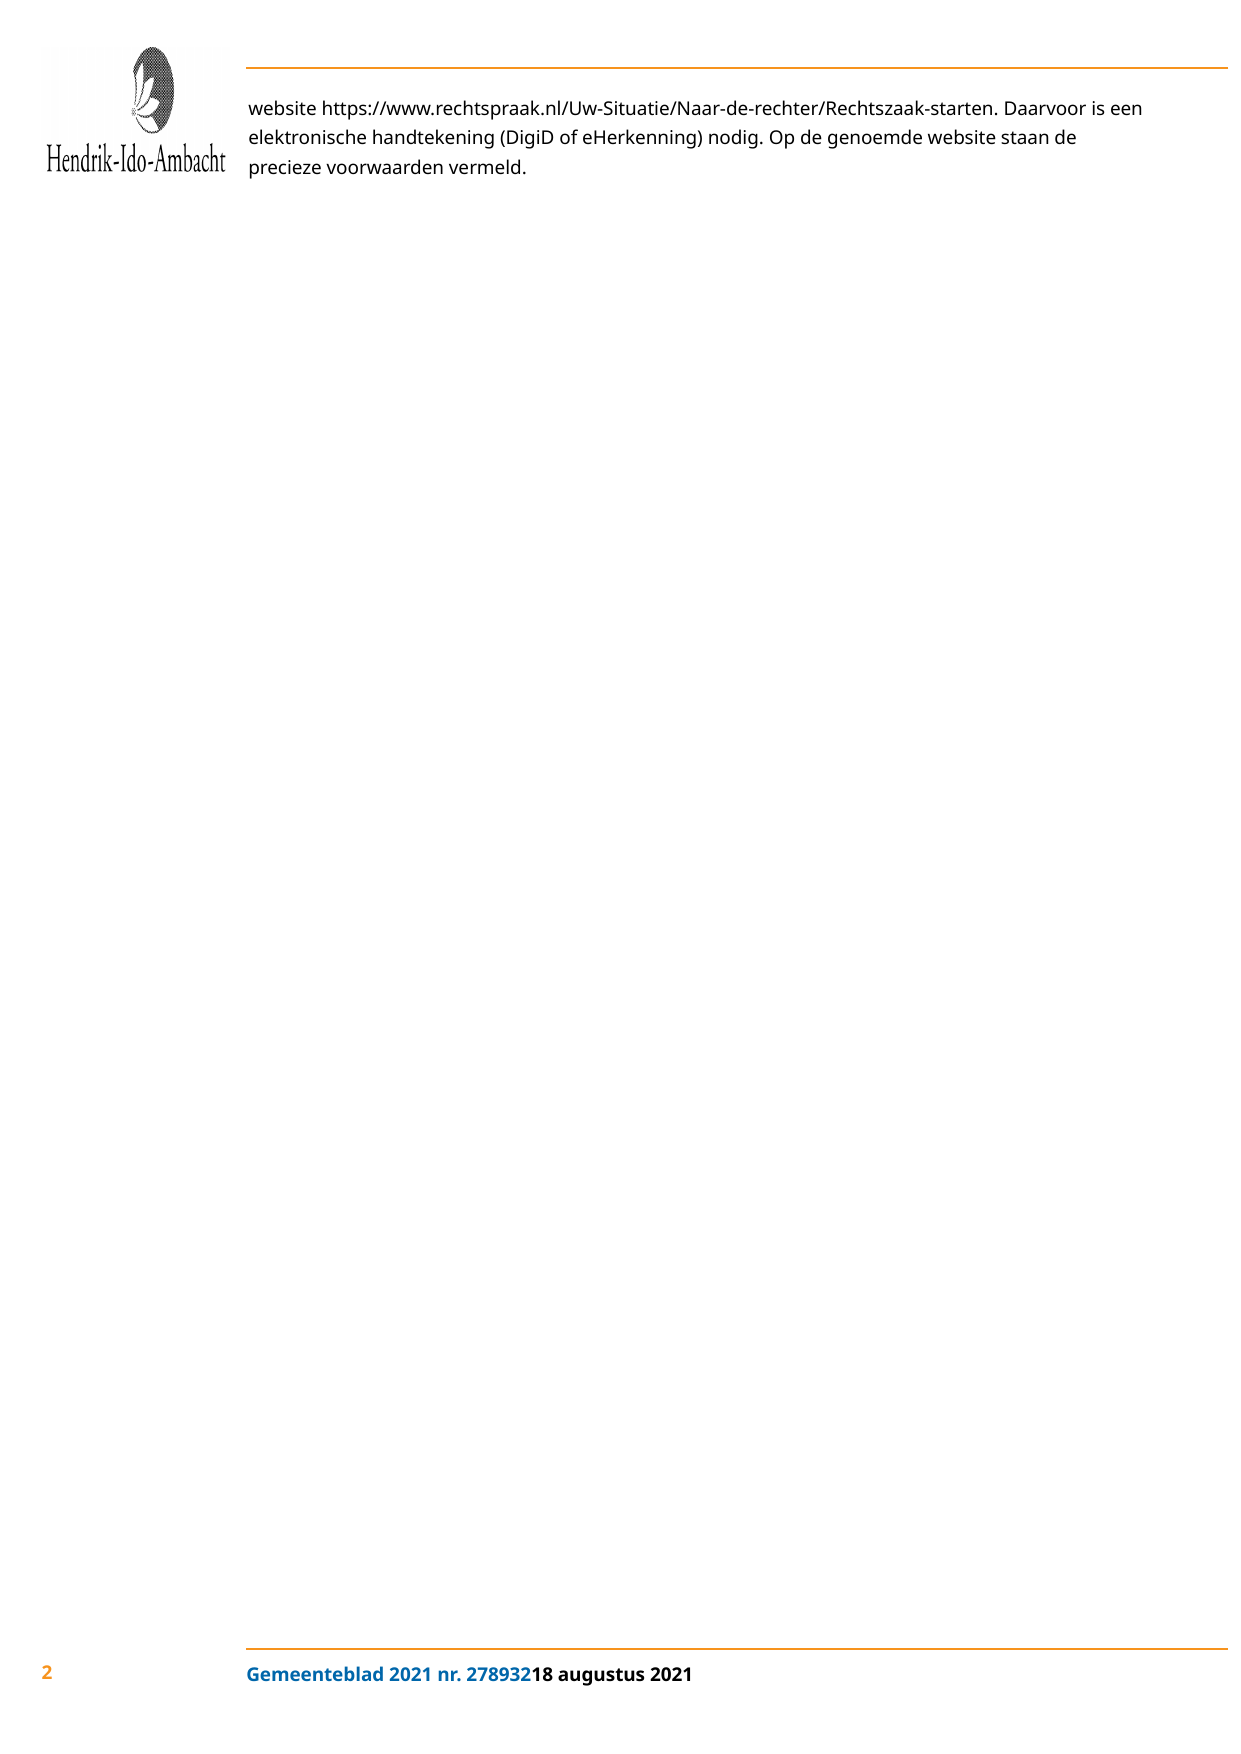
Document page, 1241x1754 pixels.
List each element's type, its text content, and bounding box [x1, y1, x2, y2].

text website https://www.rechtspraak.nl/Uw-Situatie/Naar-de-rechter/Rechtszaak-starten. Daarvoor is een elektronische handtekening (DigiD of eHerkenning) nodig. Op de genoemde website staan de precieze voorwaarden vermeld. [248, 95, 1152, 180]
picture [41, 47, 231, 172]
